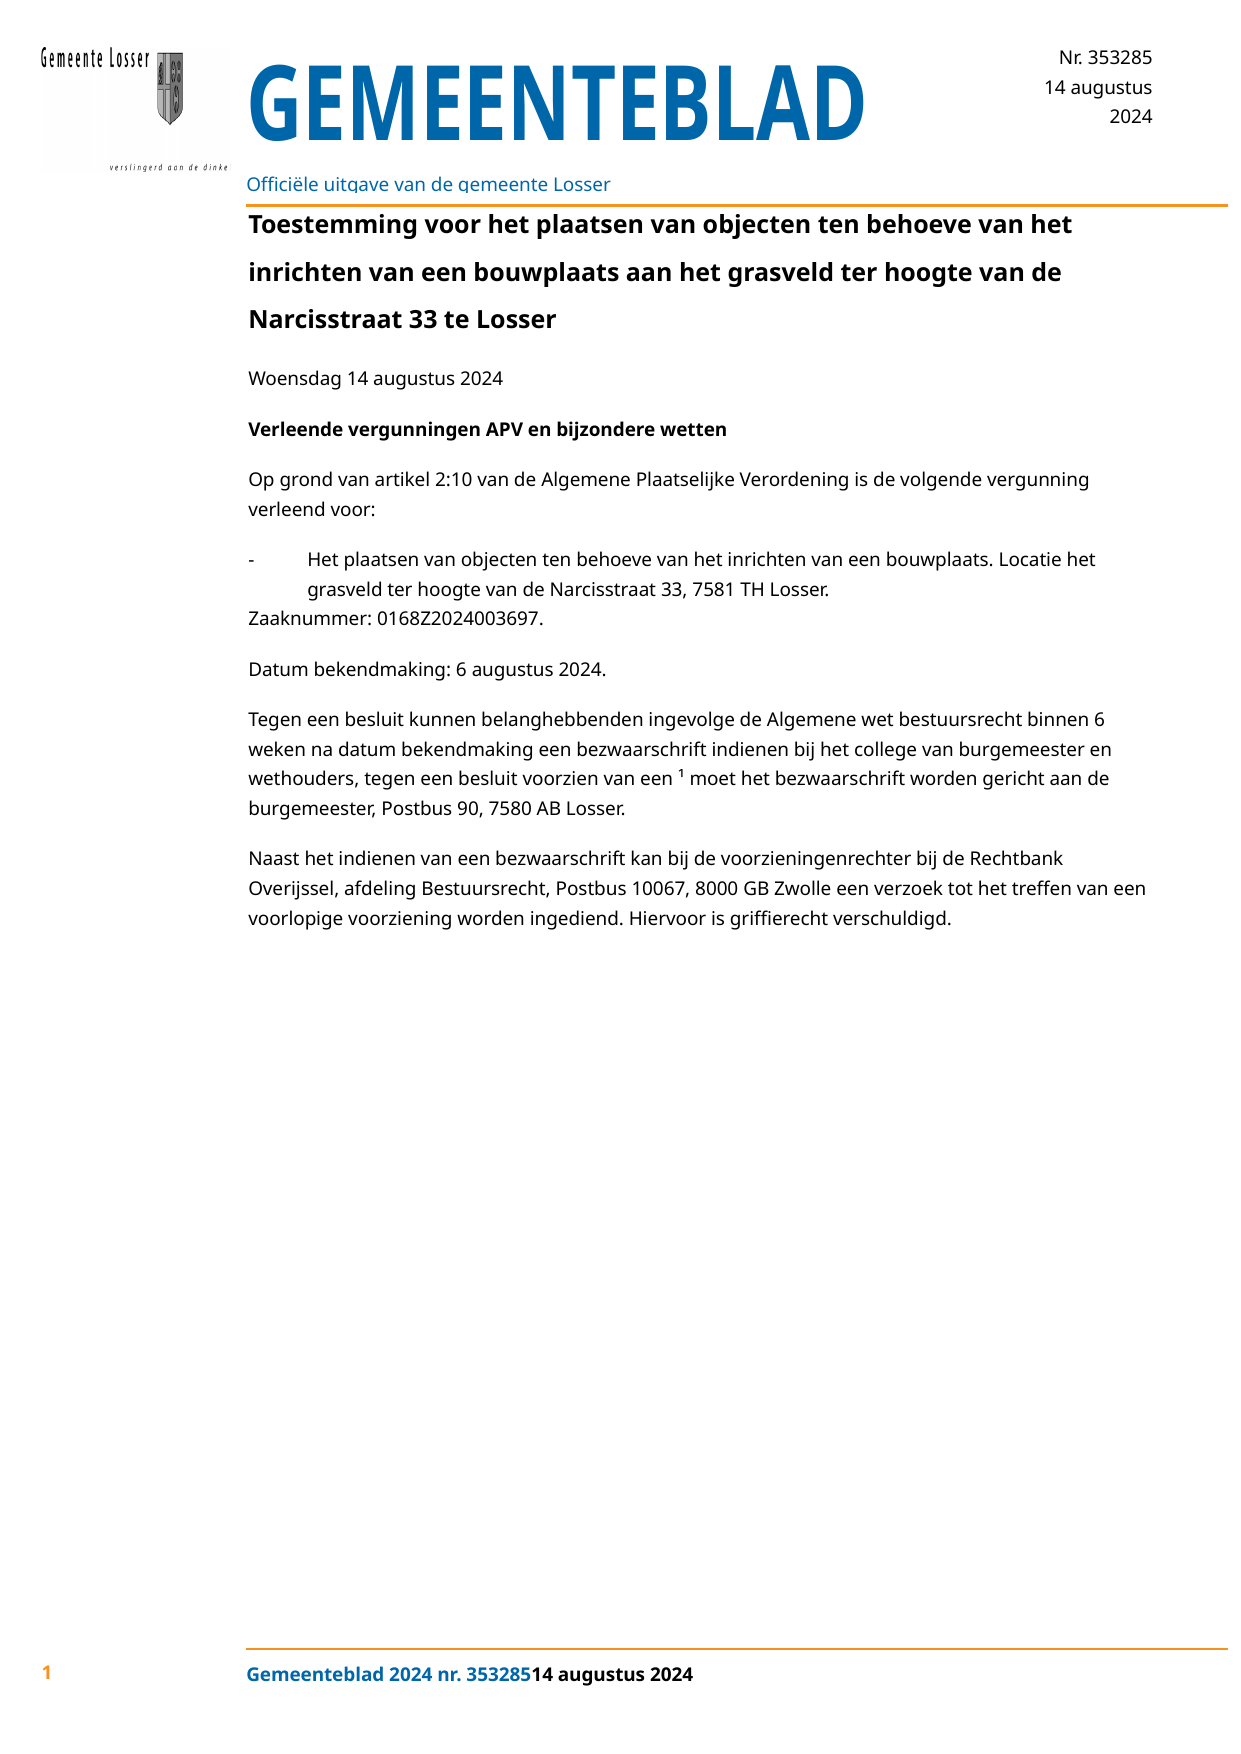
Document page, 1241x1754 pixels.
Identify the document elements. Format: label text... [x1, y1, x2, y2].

text Datum bekendmaking: 6 augustus 2024. [248, 656, 1152, 682]
text Verleende vergunningen APV en bijzondere wetten [248, 416, 1152, 442]
text Toestemming voor het plaatsen van objecten ten behoeve van het inrichten van een bouwplaats aan het grasveld ter hoogte van de Narcisstraat 33 te Losser [248, 207, 1152, 336]
text Tegen een besluit kunnen belanghebbenden ingevolge de Algemene wet bestuursrecht binnen 6 weken na datum bekendmaking een bezwaarschrift indienen bij het college van burgemeester en wethouders, tegen een besluit voorzien van een ¹ moet het bezwaarschrift worden gericht aan de burgemeester, Postbus 90, 7580 AB Losser. [248, 706, 1152, 821]
picture [41, 47, 231, 172]
text Zaaknummer: 0168Z2024003697. [248, 606, 1152, 631]
text Woensdag 14 augustus 2024 [248, 366, 1152, 391]
text Naast het indienen van een bezwaarschrift kan bij de voorzieningenrechter bij de Rechtbank Overijssel, afdeling Bestuursrecht, Postbus 10067, 8000 GB Zwolle een verzoek tot het treffen van een voorlopige voorziening worden ingediend. Hiervoor is griffierecht verschuldigd. [248, 846, 1152, 930]
text Op grond van artikel 2:10 van de Algemene Plaatselijke Verordening is de volgende vergunning verleend voor: [248, 466, 1152, 522]
list Het plaatsen van objecten ten behoeve van het inrichten van een bouwplaats. Locatie het grasveld ter hoogte van de Narcisstraat 33, 7581 TH Losser. [248, 546, 1152, 602]
